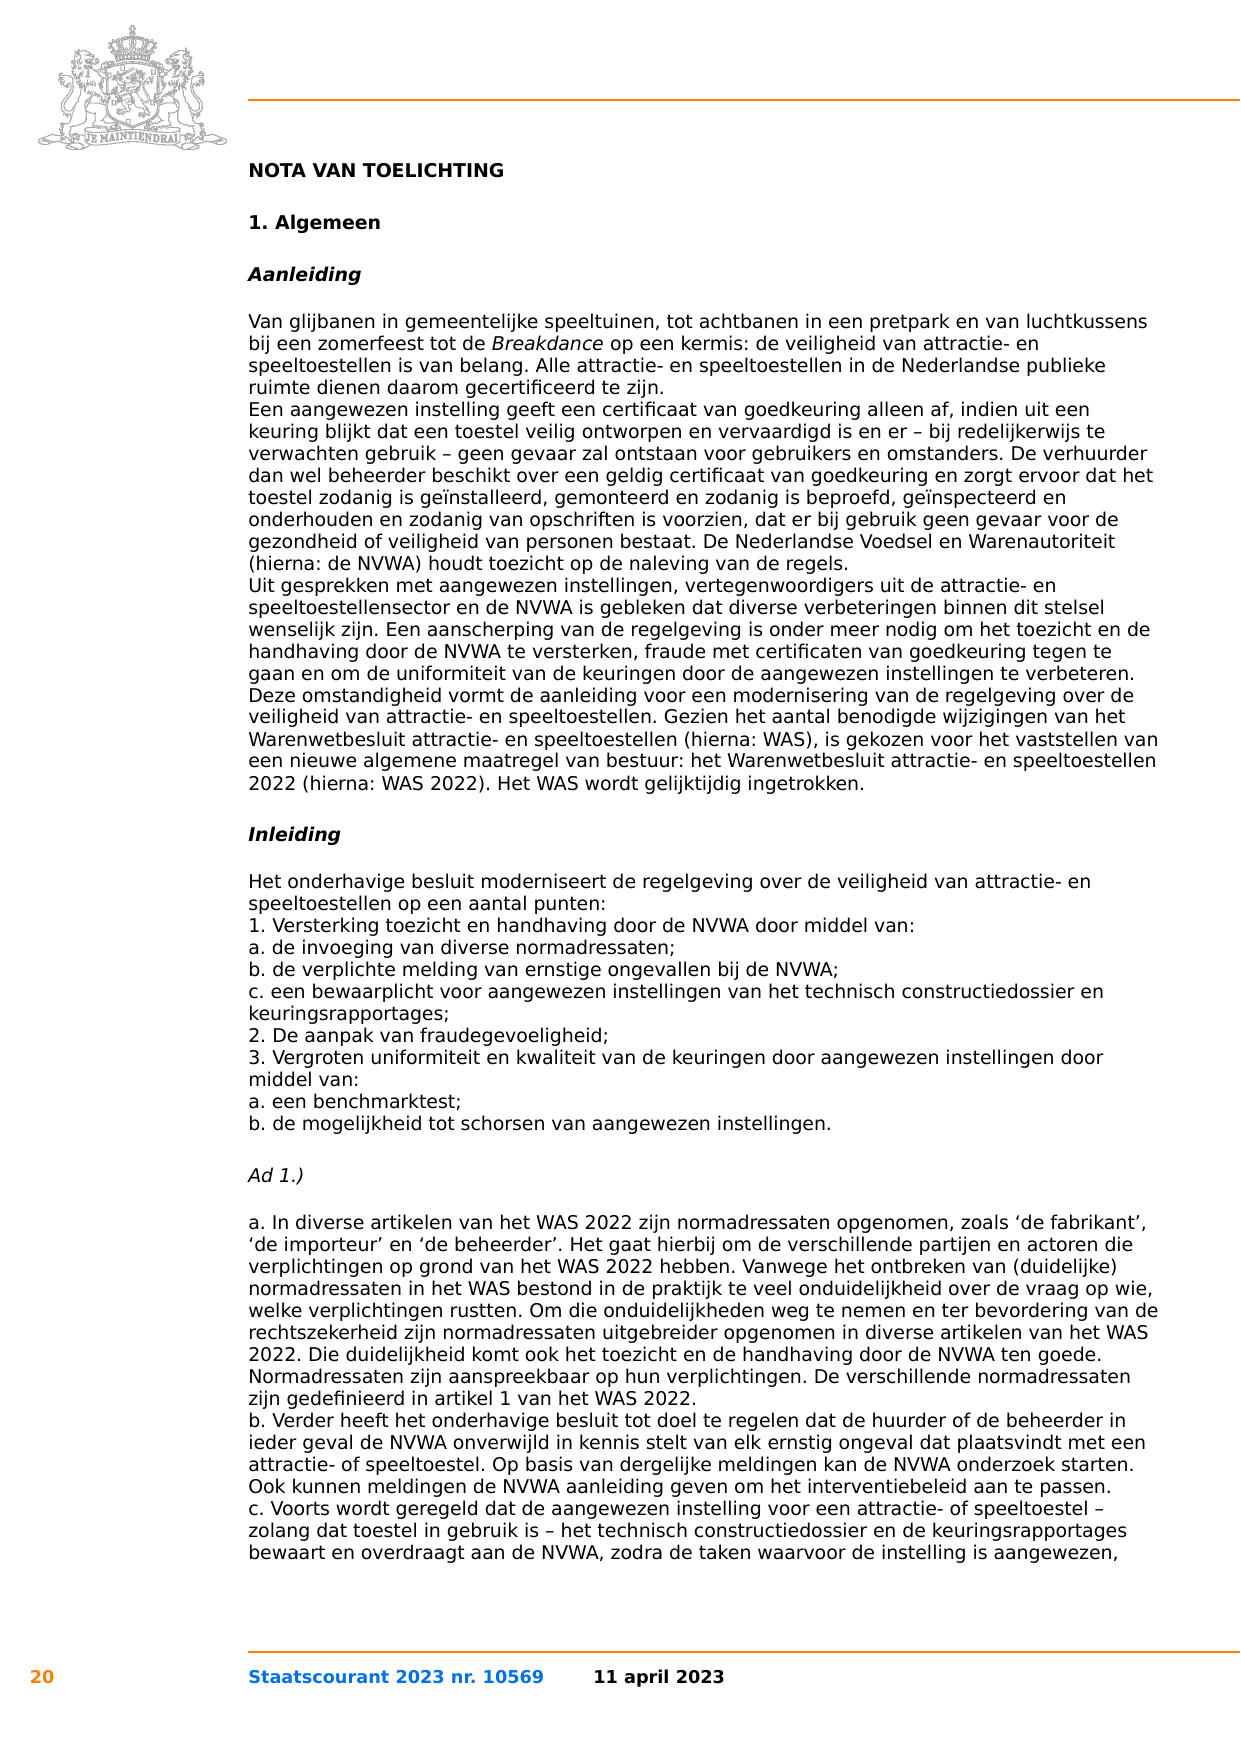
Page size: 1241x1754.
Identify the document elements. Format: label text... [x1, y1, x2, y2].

text a. de invoeging van diverse normadressaten; [248, 937, 1163, 959]
subtitle NOTA VAN TOELICHTING [248, 160, 1163, 182]
text Een aangewezen instelling geeft een certificaat van goedkeuring alleen af, indien uit een keuring blijkt dat een toestel veilig ontworpen en vervaardigd is en er – bij redelijkerwijs te verwachten gebruik – geen gevaar zal ontstaan voor gebruikers en omstanders. De verhuurder dan wel beheerder beschikt over een geldig certificaat van goedkeuring en zorgt ervoor dat het toestel zodanig is geïnstalleerd, gemonteerd en zodanig is beproefd, geïnspecteerd en onderhouden en zodanig van opschriften is voorzien, dat er bij gebruik geen gevaar voor de gezondheid of veiligheid van personen bestaat. De Nederlandse Voedsel en Warenautoriteit (hierna: de NVWA) houdt toezicht op de naleving van de regels. [248, 399, 1163, 574]
text a. een benchmarktest; [248, 1091, 1163, 1113]
text b. de mogelijkheid tot schorsen van aangewezen instellingen. [248, 1113, 1163, 1135]
text 3. Vergroten uniformiteit en kwaliteit van de keuringen door aangewezen instellingen door middel van: [248, 1047, 1163, 1091]
text Uit gesprekken met aangewezen instellingen, vertegenwoordigers uit de attractie- en speeltoestellensector en de NVWA is gebleken dat diverse verbeteringen binnen dit stelsel wenselijk zijn. Een aanscherping van de regelgeving is onder meer nodig om het toezicht en de handhaving door de NVWA te versterken, fraude met certificaten van goedkeuring tegen te gaan en om de uniformiteit van de keuringen door de aangewezen instellingen te verbeteren. [248, 574, 1163, 684]
subtitle Ad 1.) [248, 1165, 1163, 1187]
text b. Verder heeft het onderhavige besluit tot doel te regelen dat de huurder of de beheerder in ieder geval de NVWA onverwijld in kennis stelt van elk ernstig ongeval dat plaatsvindt met een attractie- of speeltoestel. Op basis van dergelijke meldingen kan de NVWA onderzoek starten. Ook kunnen meldingen de NVWA aanleiding geven om het interventiebeleid aan te passen. [248, 1410, 1163, 1498]
text Het onderhavige besluit moderniseert de regelgeving over de veiligheid van attractie- en speeltoestellen op een aantal punten: [248, 871, 1163, 915]
text 2. De aanpak van fraudegevoeligheid; [248, 1025, 1163, 1047]
picture [38, 25, 227, 150]
text 1. Versterking toezicht en handhaving door de NVWA door middel van: [248, 915, 1163, 937]
text c. Voorts wordt geregeld dat de aangewezen instelling voor een attractie- of speeltoestel – zolang dat toestel in gebruik is – het technisch constructiedossier en de keuringsrapportages bewaart en overdraagt aan de NVWA, zodra de taken waarvoor de instelling is aangewezen, [248, 1498, 1163, 1564]
text b. de verplichte melding van ernstige ongevallen bij de NVWA; [248, 959, 1163, 981]
text Van glijbanen in gemeentelijke speeltuinen, tot achtbanen in een pretpark en van luchtkussens bij een zomerfeest tot de Breakdance op een kermis: de veiligheid van attractie- en speeltoestellen is van belang. Alle attractie- en speeltoestellen in de Nederlandse publieke ruimte dienen daarom gecertificeerd te zijn. [248, 311, 1163, 399]
subtitle 1. Algemeen [248, 212, 1163, 234]
text c. een bewaarplicht voor aangewezen instellingen van het technisch constructiedossier en keuringsrapportages; [248, 981, 1163, 1025]
subtitle Inleiding [248, 824, 1163, 846]
text a. In diverse artikelen van het WAS 2022 zijn normadressaten opgenomen, zoals ‘de fabrikant’, ‘de importeur’ en ‘de beheerder’. Het gaat hierbij om de verschillende partijen en actoren die verplichtingen op grond van het WAS 2022 hebben. Vanwege het ontbreken van (duidelijke) normadressaten in het WAS bestond in de praktijk te veel onduidelijkheid over de vraag op wie, welke verplichtingen rustten. Om die onduidelijkheden weg te nemen en ter bevordering van de rechtszekerheid zijn normadressaten uitgebreider opgenomen in diverse artikelen van het WAS 2022. Die duidelijkheid komt ook het toezicht en de handhaving door de NVWA ten goede. Normadressaten zijn aanspreekbaar op hun verplichtingen. De verschillende normadressaten zijn gedefinieerd in artikel 1 van het WAS 2022. [248, 1212, 1163, 1410]
text Deze omstandigheid vormt de aanleiding voor een modernisering van de regelgeving over de veiligheid van attractie- en speeltoestellen. Gezien het aantal benodigde wijzigingen van het Warenwetbesluit attractie- en speeltoestellen (hierna: WAS), is gekozen voor het vaststellen van een nieuwe algemene maatregel van bestuur: het Warenwetbesluit attractie- en speeltoestellen 2022 (hierna: WAS 2022). Het WAS wordt gelijktijdig ingetrokken. [248, 684, 1163, 794]
subtitle Aanleiding [248, 264, 1163, 286]
